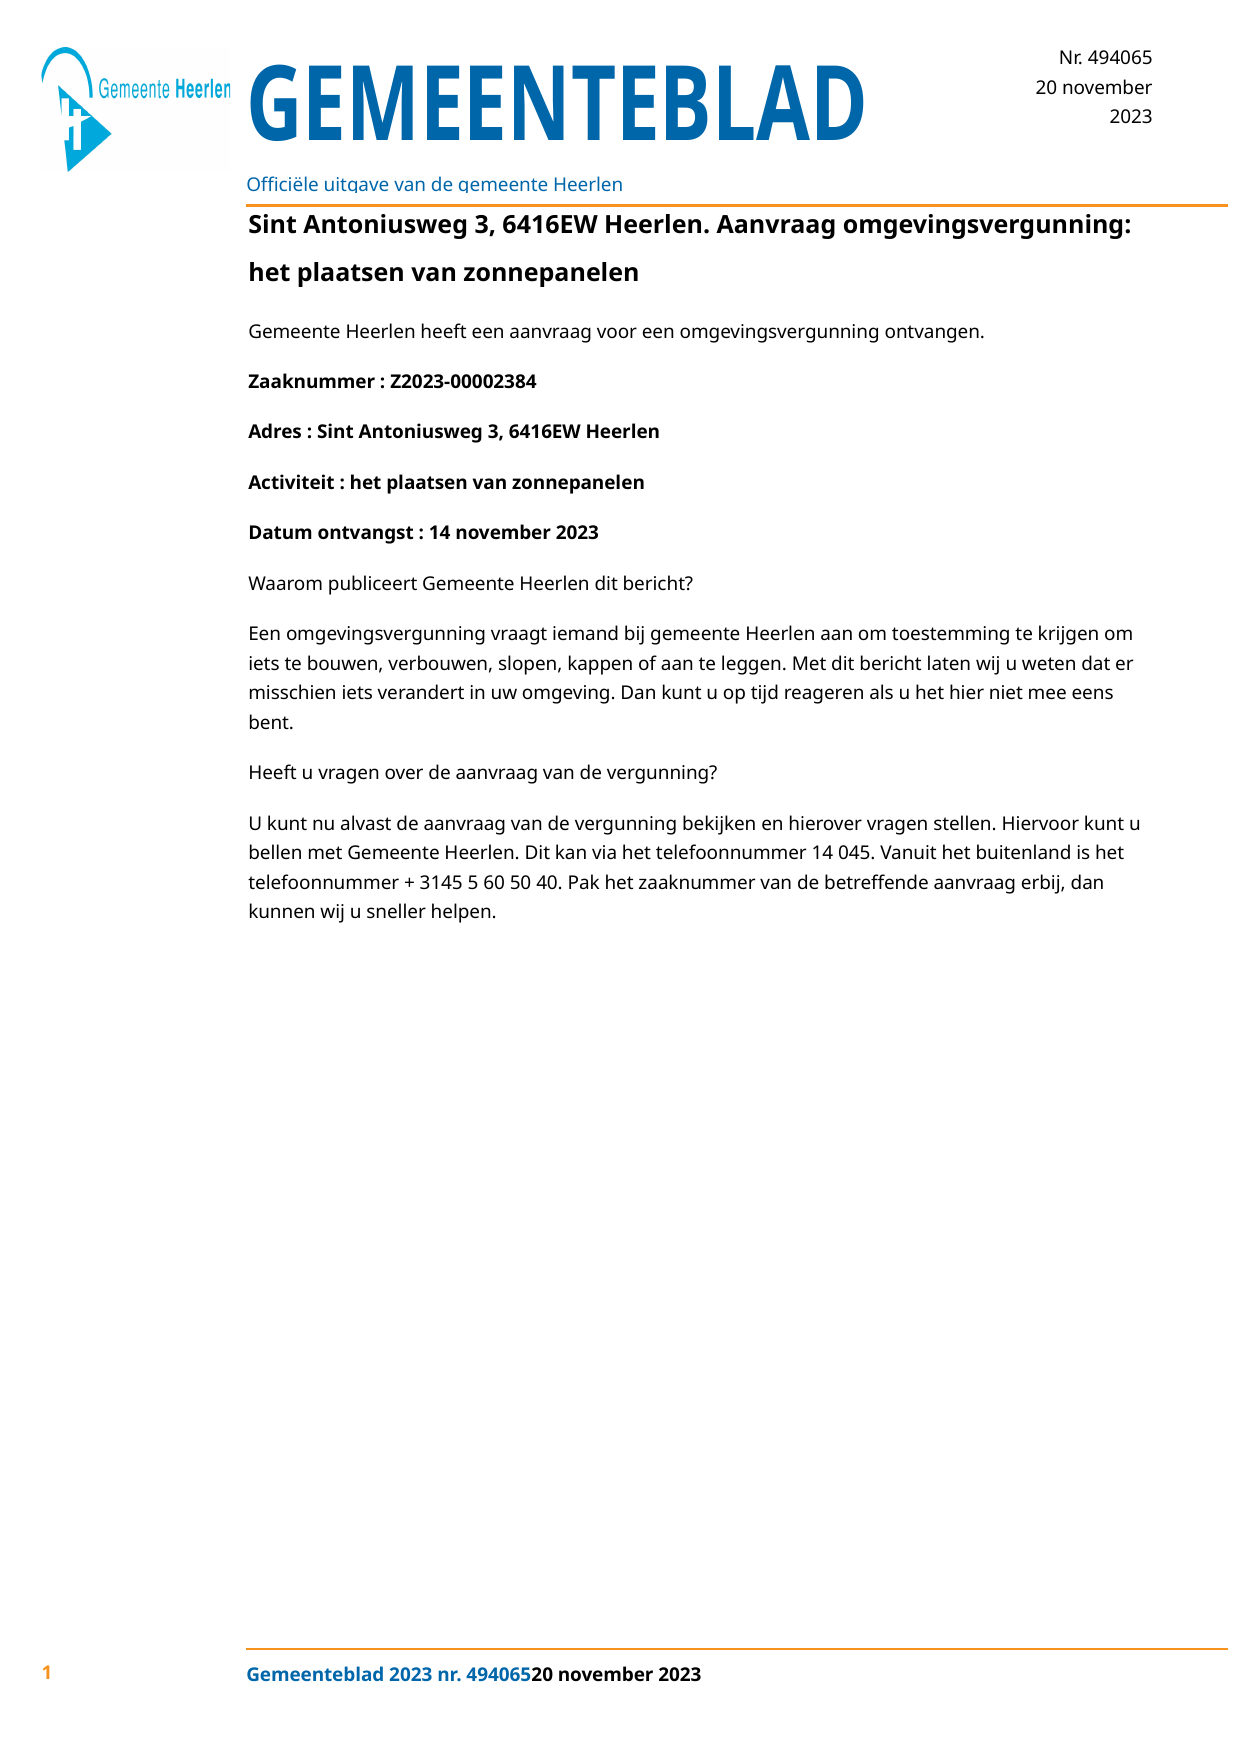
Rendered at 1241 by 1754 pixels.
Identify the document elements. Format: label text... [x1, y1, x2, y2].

text U kunt nu alvast de aanvraag van de vergunning bekijken en hierover vragen stellen. Hiervoor kunt u bellen met Gemeente Heerlen. Dit kan via het telefoonnummer 14 045. Vanuit het buitenland is het telefoonnummer + 3145 5 60 50 40. Pak het zaaknummer van de betreffende aanvraag erbij, dan kunnen wij u sneller helpen. [248, 810, 1152, 924]
picture [41, 47, 231, 172]
picture [41, 47, 59, 70]
text Waarom publiceert Gemeente Heerlen dit bericht? [248, 570, 1152, 596]
text Activiteit : het plaatsen van zonnepanelen [248, 469, 1152, 495]
text Gemeente Heerlen heeft een aanvraag voor een omgevingsvergunning ontvangen. [248, 318, 1152, 344]
text Zaaknummer : Z2023-00002384 [248, 368, 1152, 394]
text Sint Antoniusweg 3, 6416EW Heerlen. Aanvraag omgevingsvergunning: het plaatsen van zonnepanelen [248, 207, 1152, 288]
text Adres : Sint Antoniusweg 3, 6416EW Heerlen [248, 419, 1152, 444]
text Datum ontvangst : 14 november 2023 [248, 519, 1152, 545]
text Een omgevingsvergunning vraagt iemand bij gemeente Heerlen aan om toestemming te krijgen om iets te bouwen, verbouwen, slopen, kappen of aan te leggen. Met dit bericht laten wij u weten dat er misschien iets verandert in uw omgeving. Dan kunt u op tijd reageren als u het hier niet mee eens bent. [248, 620, 1152, 735]
text Heeft u vragen over de aanvraag van de vergunning? [248, 759, 1152, 785]
